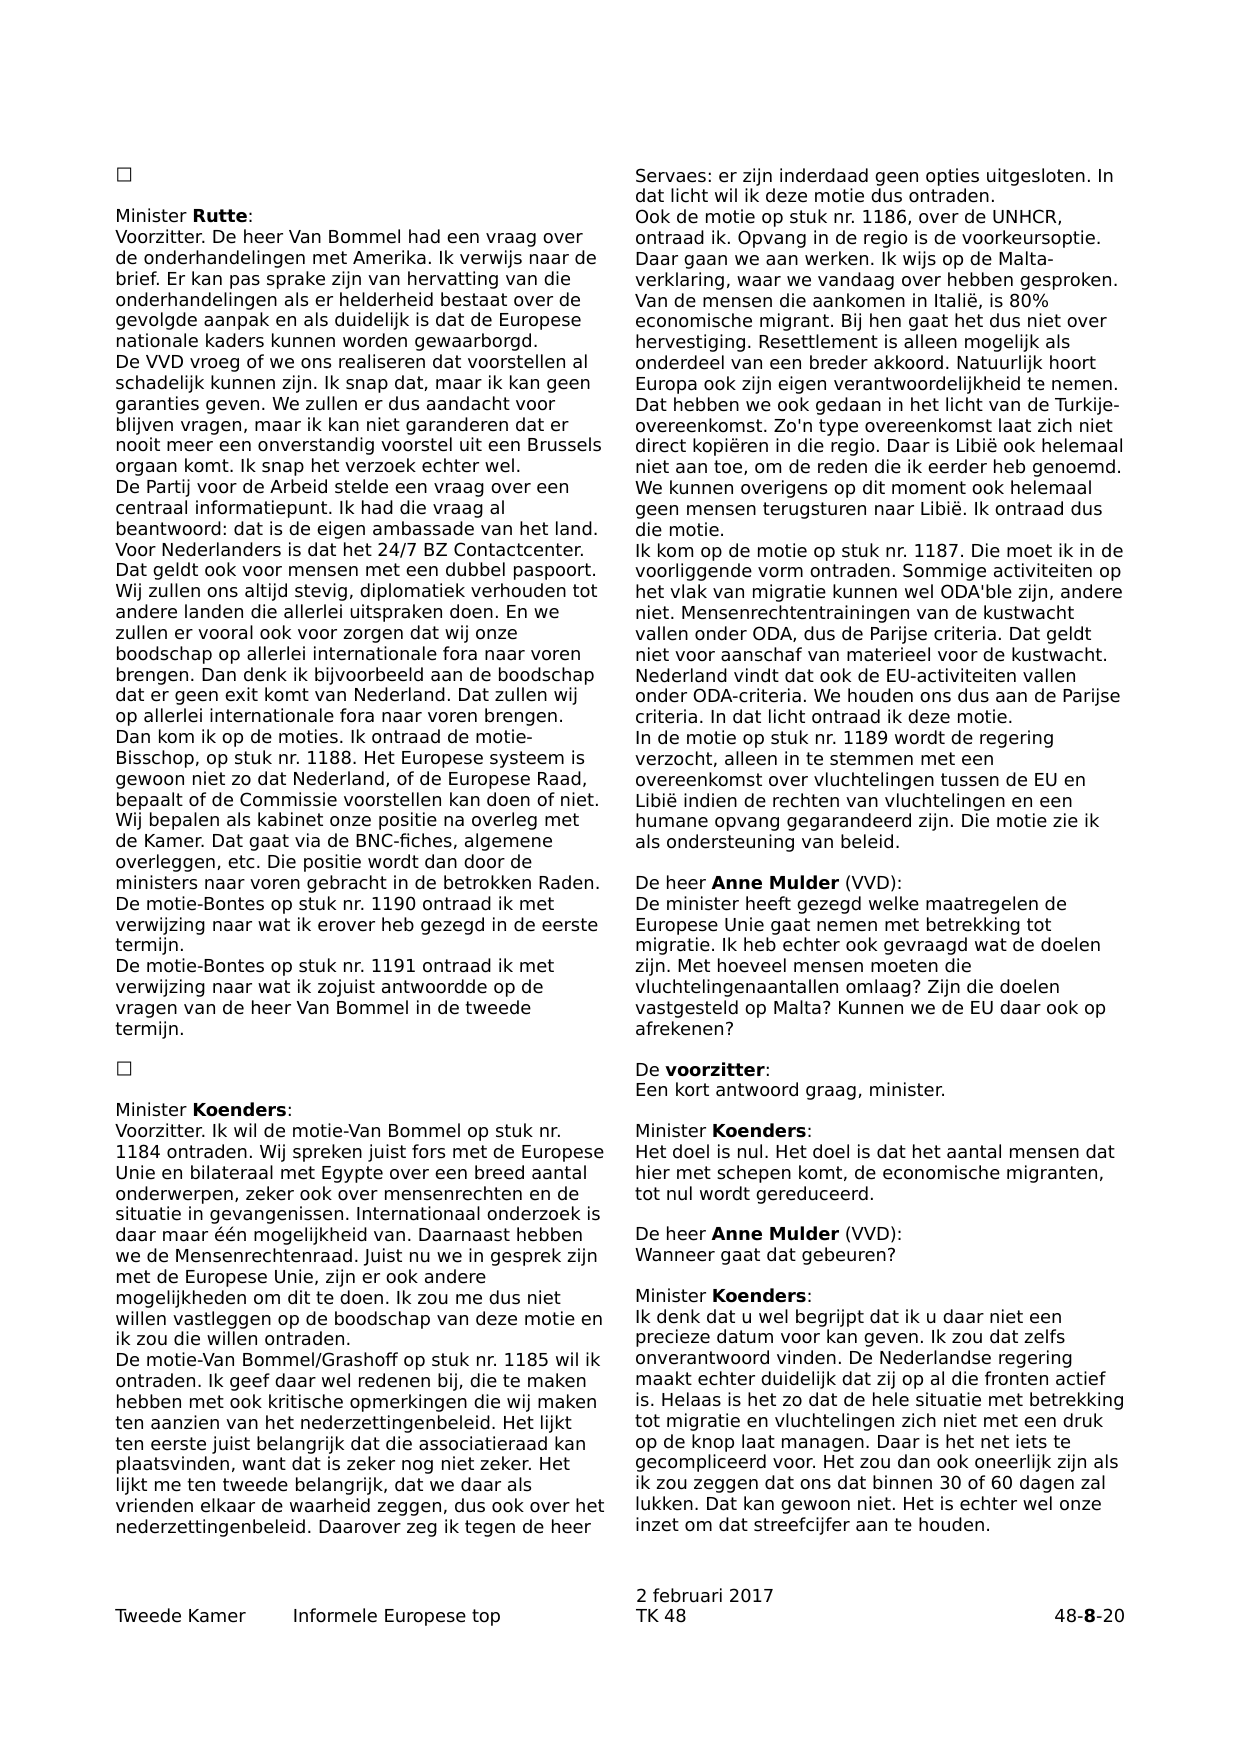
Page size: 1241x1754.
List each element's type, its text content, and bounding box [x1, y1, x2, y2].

text Minister Rutte: [115, 206, 605, 227]
text In de motie op stuk nr. 1189 wordt de regering verzocht, alleen in te stemmen met een overeenkomst over vluchtelingen tussen de EU en Libië indien de rechten van vluchtelingen en een humane opvang gegarandeerd zijn. Die motie zie ik als ondersteuning van beleid. [635, 728, 1125, 853]
text De VVD vroeg of we ons realiseren dat voorstellen al schadelijk kunnen zijn. Ik snap dat, maar ik kan geen garanties geven. We zullen er dus aandacht voor blijven vragen, maar ik kan niet garanderen dat er nooit meer een onverstandig voorstel uit een Brussels orgaan komt. Ik snap het verzoek echter wel. [115, 352, 605, 477]
text Een kort antwoord graag, minister. [635, 1080, 1125, 1101]
text Minister Koenders: [635, 1286, 1125, 1306]
text ⬜ [115, 1059, 605, 1080]
text Wij zullen ons altijd stevig, diplomatiek verhouden tot andere landen die allerlei uitspraken doen. En we zullen er vooral ook voor zorgen dat wij onze boodschap op allerlei internationale fora naar voren brengen. Dan denk ik bijvoorbeeld aan de boodschap dat er geen exit komt van Nederland. Dat zullen wij op allerlei internationale fora naar voren brengen. [115, 581, 605, 727]
text Ook de motie op stuk nr. 1186, over de UNHCR, ontraad ik. Opvang in de regio is de voorkeursoptie. Daar gaan we aan werken. Ik wijs op de Malta-verklaring, waar we vandaag over hebben gesproken. Van de mensen die aankomen in Italië, is 80% economische migrant. Bij hen gaat het dus niet over hervestiging. Resettlement is alleen mogelijk als onderdeel van een breder akkoord. Natuurlijk hoort Europa ook zijn eigen verantwoordelijkheid te nemen. Dat hebben we ook gedaan in het licht van de Turkije-overeenkomst. Zo'n type overeenkomst laat zich niet direct kopiëren in die regio. Daar is Libië ook helemaal niet aan toe, om de reden die ik eerder heb genoemd. We kunnen overigens op dit moment ook helemaal geen mensen terugsturen naar Libië. Ik ontraad dus die motie. [635, 207, 1125, 540]
text Dan kom ik op de moties. Ik ontraad de motie-Bisschop, op stuk nr. 1188. Het Europese systeem is gewoon niet zo dat Nederland, of de Europese Raad, bepaalt of de Commissie voorstellen kan doen of niet. Wij bepalen als kabinet onze positie na overleg met de Kamer. Dat gaat via de BNC-fiches, algemene overleggen, etc. Die positie wordt dan door de ministers naar voren gebracht in de betrokken Raden. [115, 727, 605, 893]
text De motie-Van Bommel/Grashoff op stuk nr. 1185 wil ik ontraden. Ik geef daar wel redenen bij, die te maken hebben met ook kritische opmerkingen die wij maken ten aanzien van het nederzettingenbeleid. Het lijkt ten eerste juist belangrijk dat die associatieraad kan plaatsvinden, want dat is zeker nog niet zeker. Het lijkt me ten tweede belangrijk, dat we daar als vrienden elkaar de waarheid zeggen, dus ook over het nederzettingenbeleid. Daarover zeg ik tegen de heer [115, 1350, 605, 1537]
text De heer Anne Mulder (VVD): [635, 1224, 1125, 1245]
text Servaes: er zijn inderdaad geen opties uitgesloten. In dat licht wil ik deze motie dus ontraden. [635, 165, 1125, 207]
text De voorzitter: [635, 1059, 1125, 1080]
text De motie-Bontes op stuk nr. 1191 ontraad ik met verwijzing naar wat ik zojuist antwoordde op de vragen van de heer Van Bommel in de tweede termijn. [115, 956, 605, 1039]
text Voorzitter. Ik wil de motie-Van Bommel op stuk nr. 1184 ontraden. Wij spreken juist fors met de Europese Unie en bilateraal met Egypte over een breed aantal onderwerpen, zeker ook over mensenrechten en de situatie in gevangenissen. Internationaal onderzoek is daar maar één mogelijkheid van. Daarnaast hebben we de Mensenrechtenraad. Juist nu we in gesprek zijn met de Europese Unie, zijn er ook andere mogelijkheden om dit te doen. Ik zou me dus niet willen vastleggen op de boodschap van deze motie en ik zou die willen ontraden. [115, 1121, 605, 1350]
text ⬜ [115, 165, 605, 186]
text Het doel is nul. Het doel is dat het aantal mensen dat hier met schepen komt, de economische migranten, tot nul wordt gereduceerd. [635, 1142, 1125, 1204]
text De motie-Bontes op stuk nr. 1190 ontraad ik met verwijzing naar wat ik erover heb gezegd in de eerste termijn. [115, 893, 605, 956]
text Ik kom op de motie op stuk nr. 1187. Die moet ik in de voorliggende vorm ontraden. Sommige activiteiten op het vlak van migratie kunnen wel ODA'ble zijn, andere niet. Mensenrechtentrainingen van de kustwacht vallen onder ODA, dus de Parijse criteria. Dat geldt niet voor aanschaf van materieel voor de kustwacht. Nederland vindt dat ook de EU-activiteiten vallen onder ODA-criteria. We houden ons dus aan de Parijse criteria. In dat licht ontraad ik deze motie. [635, 540, 1125, 728]
text Wanneer gaat dat gebeuren? [635, 1245, 1125, 1266]
text Voorzitter. De heer Van Bommel had een vraag over de onderhandelingen met Amerika. Ik verwijs naar de brief. Er kan pas sprake zijn van hervatting van die onderhandelingen als er helderheid bestaat over de gevolgde aanpak en als duidelijk is dat de Europese nationale kaders kunnen worden gewaarborgd. [115, 227, 605, 352]
text Ik denk dat u wel begrijpt dat ik u daar niet een precieze datum voor kan geven. Ik zou dat zelfs onverantwoord vinden. De Nederlandse regering maakt echter duidelijk dat zij op al die fronten actief is. Helaas is het zo dat de hele situatie met betrekking tot migratie en vluchtelingen zich niet met een druk op de knop laat managen. Daar is het net iets te gecompliceerd voor. Het zou dan ook oneerlijk zijn als ik zou zeggen dat ons dat binnen 30 of 60 dagen zal lukken. Dat kan gewoon niet. Het is echter wel onze inzet om dat streefcijfer aan te houden. [635, 1306, 1125, 1536]
text De minister heeft gezegd welke maatregelen de Europese Unie gaat nemen met betrekking tot migratie. Ik heb echter ook gevraagd wat de doelen zijn. Met hoeveel mensen moeten die vluchtelingenaantallen omlaag? Zijn die doelen vastgesteld op Malta? Kunnen we de EU daar ook op afrekenen? [635, 893, 1125, 1039]
text Minister Koenders: [115, 1100, 605, 1121]
text De Partij voor de Arbeid stelde een vraag over een centraal informatiepunt. Ik had die vraag al beantwoord: dat is de eigen ambassade van het land. Voor Nederlanders is dat het 24/7 BZ Contactcenter. Dat geldt ook voor mensen met een dubbel paspoort. [115, 477, 605, 581]
text De heer Anne Mulder (VVD): [635, 873, 1125, 893]
text Minister Koenders: [635, 1121, 1125, 1142]
